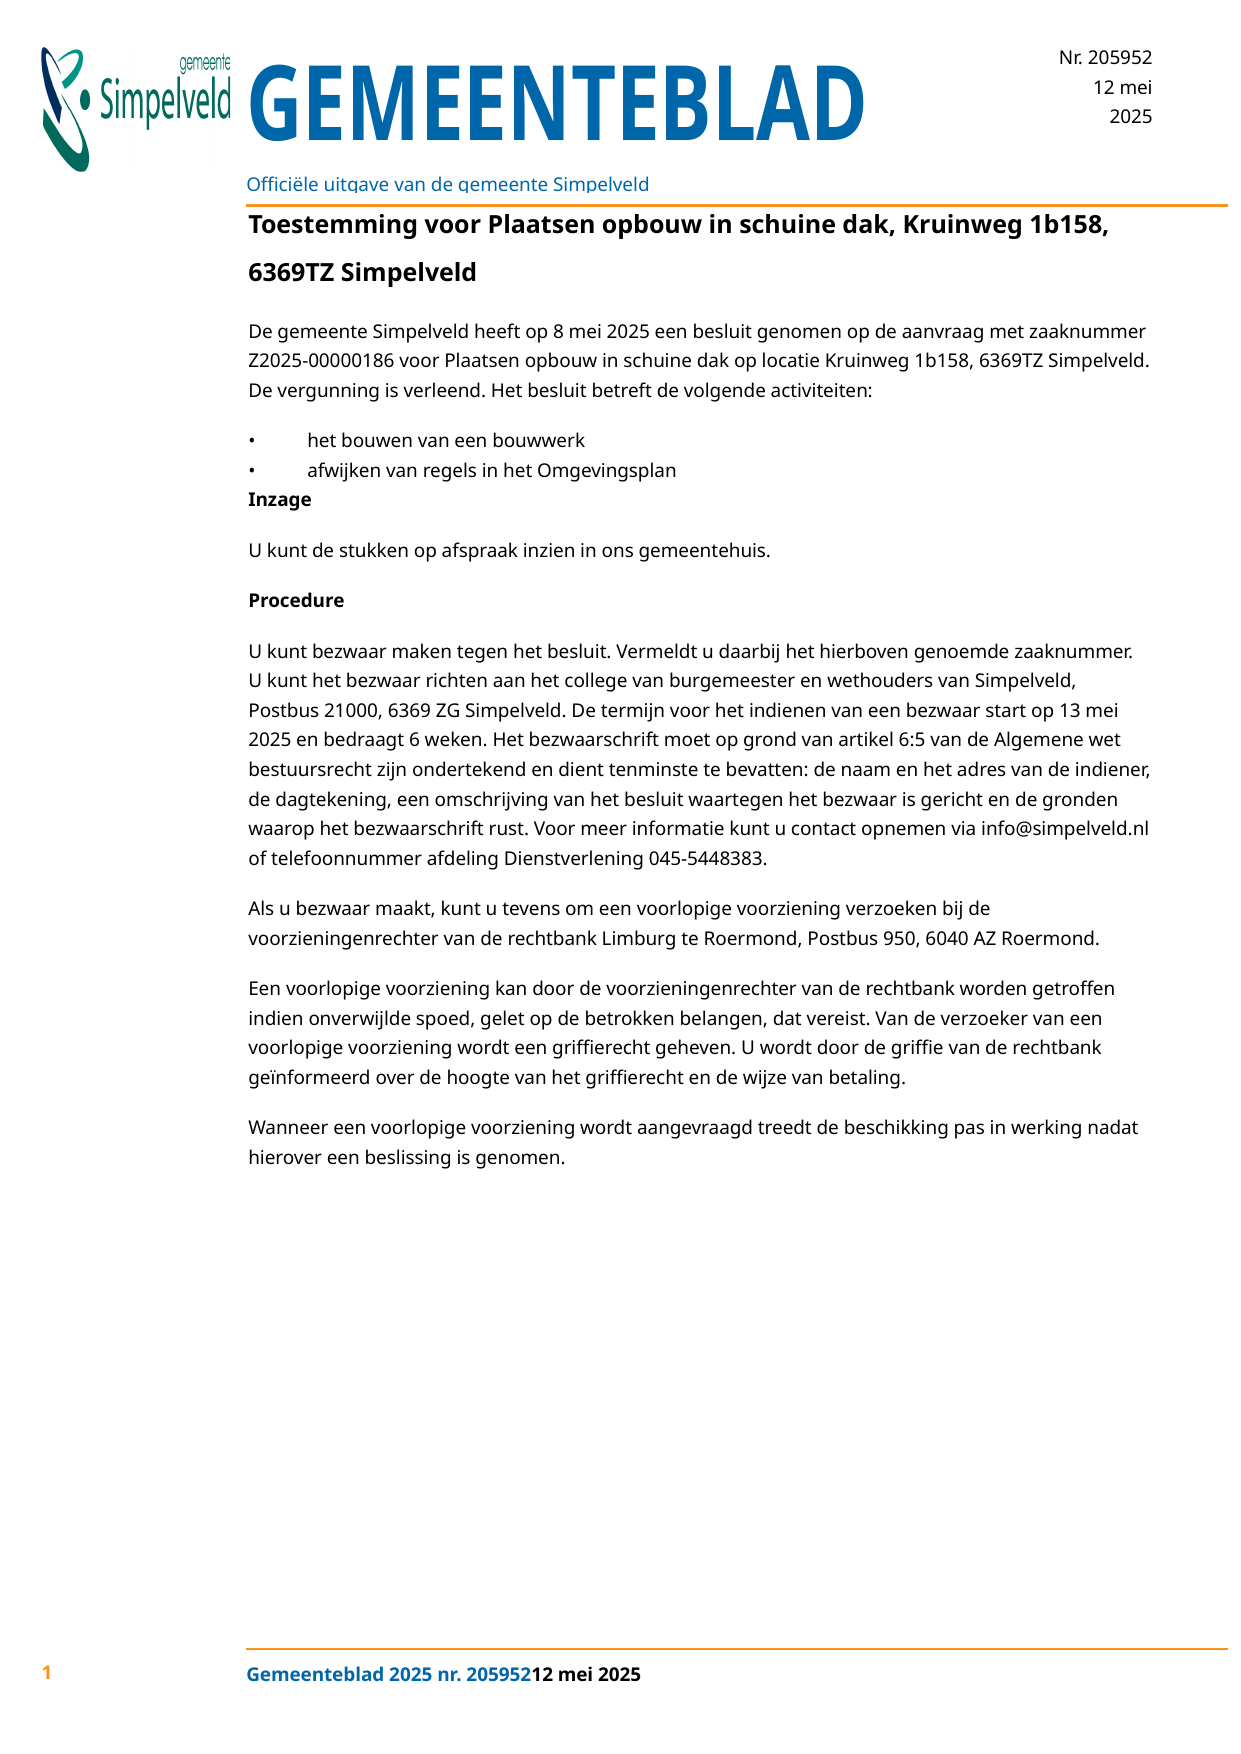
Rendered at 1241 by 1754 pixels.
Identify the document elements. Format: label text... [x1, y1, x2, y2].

text U kunt bezwaar maken tegen het besluit. Vermeldt u daarbij het hierboven genoemde zaaknummer. U kunt het bezwaar richten aan het college van burgemeester en wethouders van Simpelveld, Postbus 21000, 6369 ZG Simpelveld. De termijn voor het indienen van een bezwaar start op 13 mei 2025 en bedraagt 6 weken. Het bezwaarschrift moet op grond van artikel 6:5 van de Algemene wet bestuursrecht zijn ondertekend en dient tenminste te bevatten: de naam en het adres van de indiener, de dagtekening, een omschrijving van het besluit waartegen het bezwaar is gericht en de gronden waarop het bezwaarschrift rust. Voor meer informatie kunt u contact opnemen via info@simpelveld.nl of telefoonnummer afdeling Dienstverlening 045-5448383. [248, 638, 1152, 871]
text Inzage [248, 487, 1152, 512]
text Als u bezwaar maakt, kunt u tevens om een voorlopige voorziening verzoeken bij de voorzieningenrechter van de rechtbank Limburg te Roermond, Postbus 950, 6040 AZ Roermond. [248, 895, 1152, 951]
text Een voorlopige voorziening kan door de voorzieningenrechter van de rechtbank worden getroffen indien onverwijlde spoed, gelet op de betrokken belangen, dat vereist. Van de verzoeker van een voorlopige voorziening wordt een griffierecht geheven. U wordt door de griffie van de rechtbank geïnformeerd over de hoogte van het griffierecht en de wijze van betaling. [248, 975, 1152, 1090]
text U kunt de stukken op afspraak inzien in ons gemeentehuis. [248, 537, 1152, 563]
text Wanneer een voorlopige voorziening wordt aangevraagd treedt de beschikking pas in werking nadat hierover een beslissing is genomen. [248, 1114, 1152, 1170]
picture [41, 47, 231, 172]
list afwijken van regels in het Omgevingsplan [248, 457, 1152, 483]
list het bouwen van een bouwwerk [248, 427, 1152, 453]
text Procedure [248, 587, 1152, 613]
text De gemeente Simpelveld heeft op 8 mei 2025 een besluit genomen op de aanvraag met zaaknummer Z2025-00000186 voor Plaatsen opbouw in schuine dak op locatie Kruinweg 1b158, 6369TZ Simpelveld. De vergunning is verleend. Het besluit betreft de volgende activiteiten: [248, 318, 1152, 403]
text Toestemming voor Plaatsen opbouw in schuine dak, Kruinweg 1b158, 6369TZ Simpelveld [248, 207, 1152, 288]
